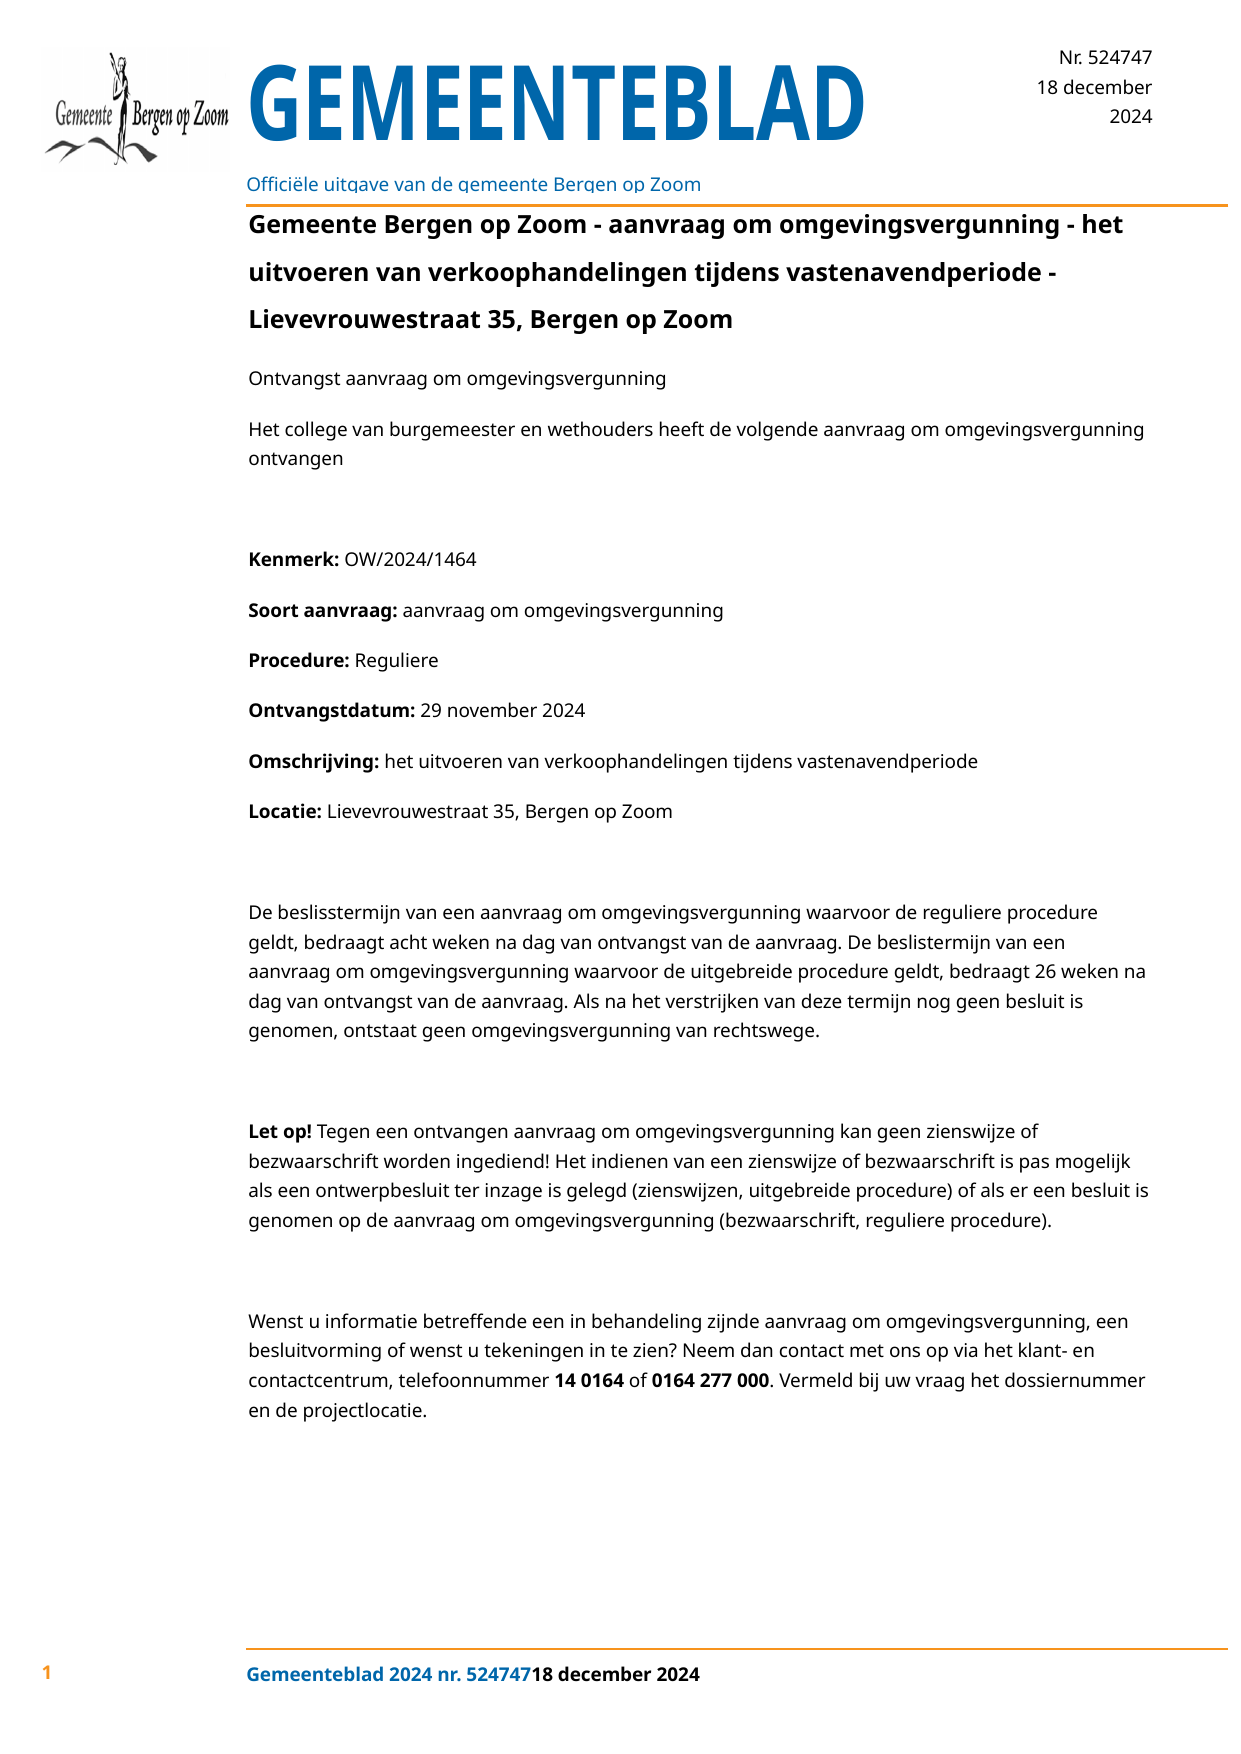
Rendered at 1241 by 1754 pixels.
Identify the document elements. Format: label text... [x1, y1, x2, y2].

picture [41, 47, 231, 172]
text Wenst u informatie betreffende een in behandeling zijnde aanvraag om omgevingsvergunning, een besluitvorming of wenst u tekeningen in te zien? Neem dan contact met ons op via het klant- en contactcentrum, telefoonnummer 14 0164 of 0164 277 000. Vermeld bij uw vraag het dossiernummer en de projectlocatie. [248, 1308, 1152, 1422]
text Ontvangstdatum: 29 november 2024 [248, 698, 1152, 723]
text Het college van burgemeester en wethouders heeft de volgende aanvraag om omgevingsvergunning ontvangen [248, 416, 1152, 471]
text Omschrijving: het uitvoeren van verkoophandelingen tijdens vastenavendperiode [248, 748, 1152, 774]
text Procedure: Reguliere [248, 647, 1152, 673]
text De beslisstermijn van een aanvraag om omgevingsvergunning waarvoor de reguliere procedure geldt, bedraagt acht weken na dag van ontvangst van de aanvraag. De beslistermijn van een aanvraag om omgevingsvergunning waarvoor de uitgebreide procedure geldt, bedraagt 26 weken na dag van ontvangst van de aanvraag. Als na het verstrijken van deze termijn nog geen besluit is genomen, ontstaat geen omgevingsvergunning van rechtswege. [248, 899, 1152, 1043]
text Kenmerk: OW/2024/1464 [248, 546, 1152, 572]
text Gemeente Bergen op Zoom - aanvraag om omgevingsvergunning - het uitvoeren van verkoophandelingen tijdens vastenavendperiode - Lievevrouwestraat 35, Bergen op Zoom [248, 207, 1152, 336]
text Locatie: Lievevrouwestraat 35, Bergen op Zoom [248, 798, 1152, 824]
text Let op! Tegen een ontvangen aanvraag om omgevingsvergunning kan geen zienswijze of bezwaarschrift worden ingediend! Het indienen van een zienswijze of bezwaarschrift is pas mogelijk als een ontwerpbesluit ter inzage is gelegd (zienswijzen, uitgebreide procedure) of als er een besluit is genomen op de aanvraag om omgevingsvergunning (bezwaarschrift, reguliere procedure). [248, 1118, 1152, 1233]
text Ontvangst aanvraag om omgevingsvergunning [248, 366, 1152, 391]
text Soort aanvraag: aanvraag om omgevingsvergunning [248, 597, 1152, 622]
